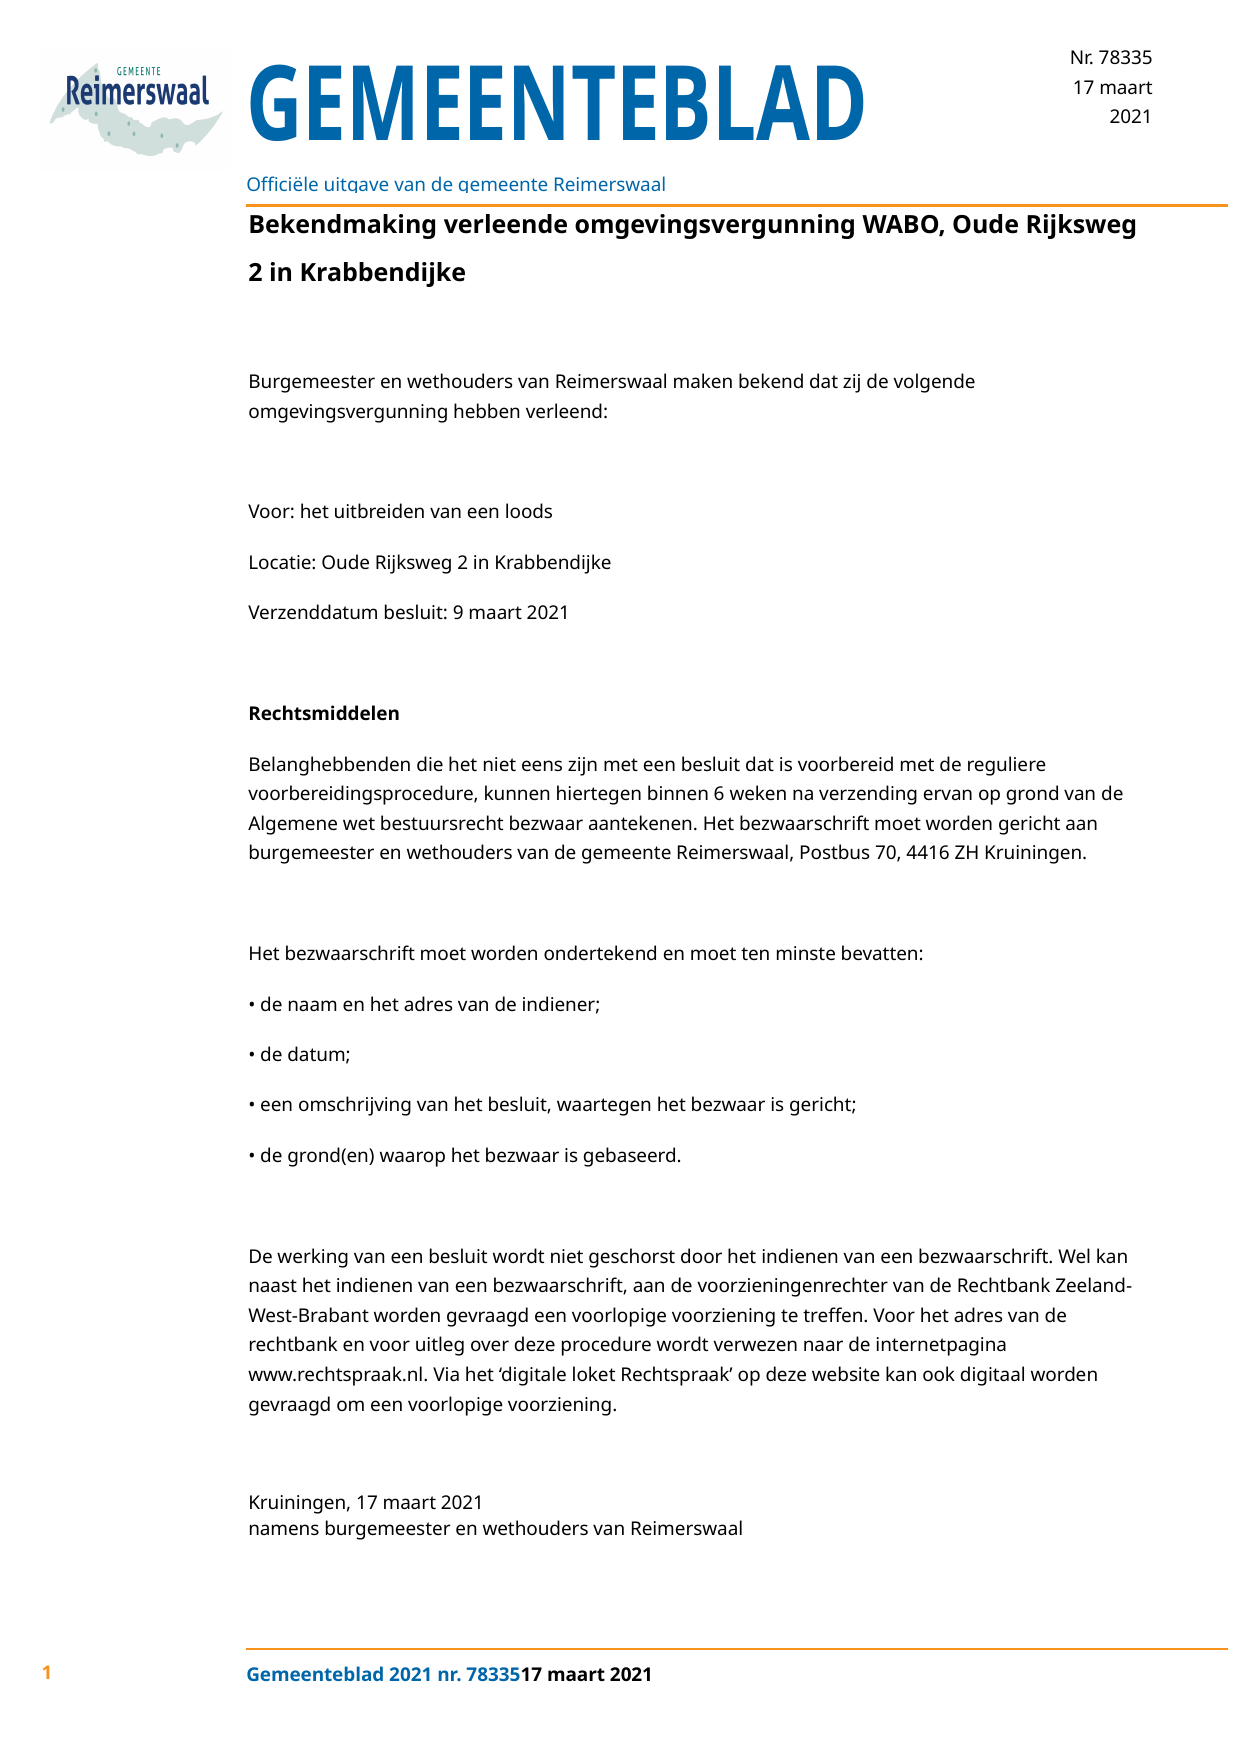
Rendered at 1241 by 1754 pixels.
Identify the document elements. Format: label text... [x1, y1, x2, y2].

text Het bezwaarschrift moet worden ondertekend en moet ten minste bevatten: [248, 940, 1152, 966]
text Voor: het uitbreiden van een loods [248, 499, 1152, 524]
text Locatie: Oude Rijksweg 2 in Krabbendijke [248, 549, 1152, 575]
text namens burgemeester en wethouders van Reimerswaal [248, 1515, 1152, 1541]
text • de datum; [248, 1041, 1152, 1067]
text Bekendmaking verleende omgevingsvergunning WABO, Oude Rijksweg 2 in Krabbendijke [248, 207, 1152, 288]
text Belanghebbenden die het niet eens zijn met een besluit dat is voorbereid met de reguliere voorbereidingsprocedure, kunnen hiertegen binnen 6 weken na verzending ervan op grond van de Algemene wet bestuursrecht bezwaar aantekenen. Het bezwaarschrift moet worden gericht aan burgemeester en wethouders van de gemeente Reimerswaal, Postbus 70, 4416 ZH Kruiningen. [248, 751, 1152, 865]
text Rechtsmiddelen [248, 700, 1152, 726]
text • de grond(en) waarop het bezwaar is gebaseerd. [248, 1142, 1152, 1168]
text Burgemeester en wethouders van Reimerswaal maken bekend dat zij de volgende omgevingsvergunning hebben verleend: [248, 368, 1152, 424]
text • een omschrijving van het besluit, waartegen het bezwaar is gericht; [248, 1092, 1152, 1117]
text De werking van een besluit wordt niet geschorst door het indienen van een bezwaarschrift. Wel kan naast het indienen van een bezwaarschrift, aan de voorzieningenrechter van de Rechtbank Zeeland-West-Brabant worden gevraagd een voorlopige voorziening te treffen. Voor het adres van de rechtbank en voor uitleg over deze procedure wordt verwezen naar de internetpagina www.rechtspraak.nl. Via het ‘digitale loket Rechtspraak’ op deze website kan ook digitaal worden gevraagd om een voorlopige voorziening. [248, 1243, 1152, 1417]
picture [41, 47, 231, 172]
text • de naam en het adres van de indiener; [248, 991, 1152, 1017]
text Kruiningen, 17 maart 2021 [248, 1489, 1152, 1515]
text Verzenddatum besluit: 9 maart 2021 [248, 599, 1152, 625]
